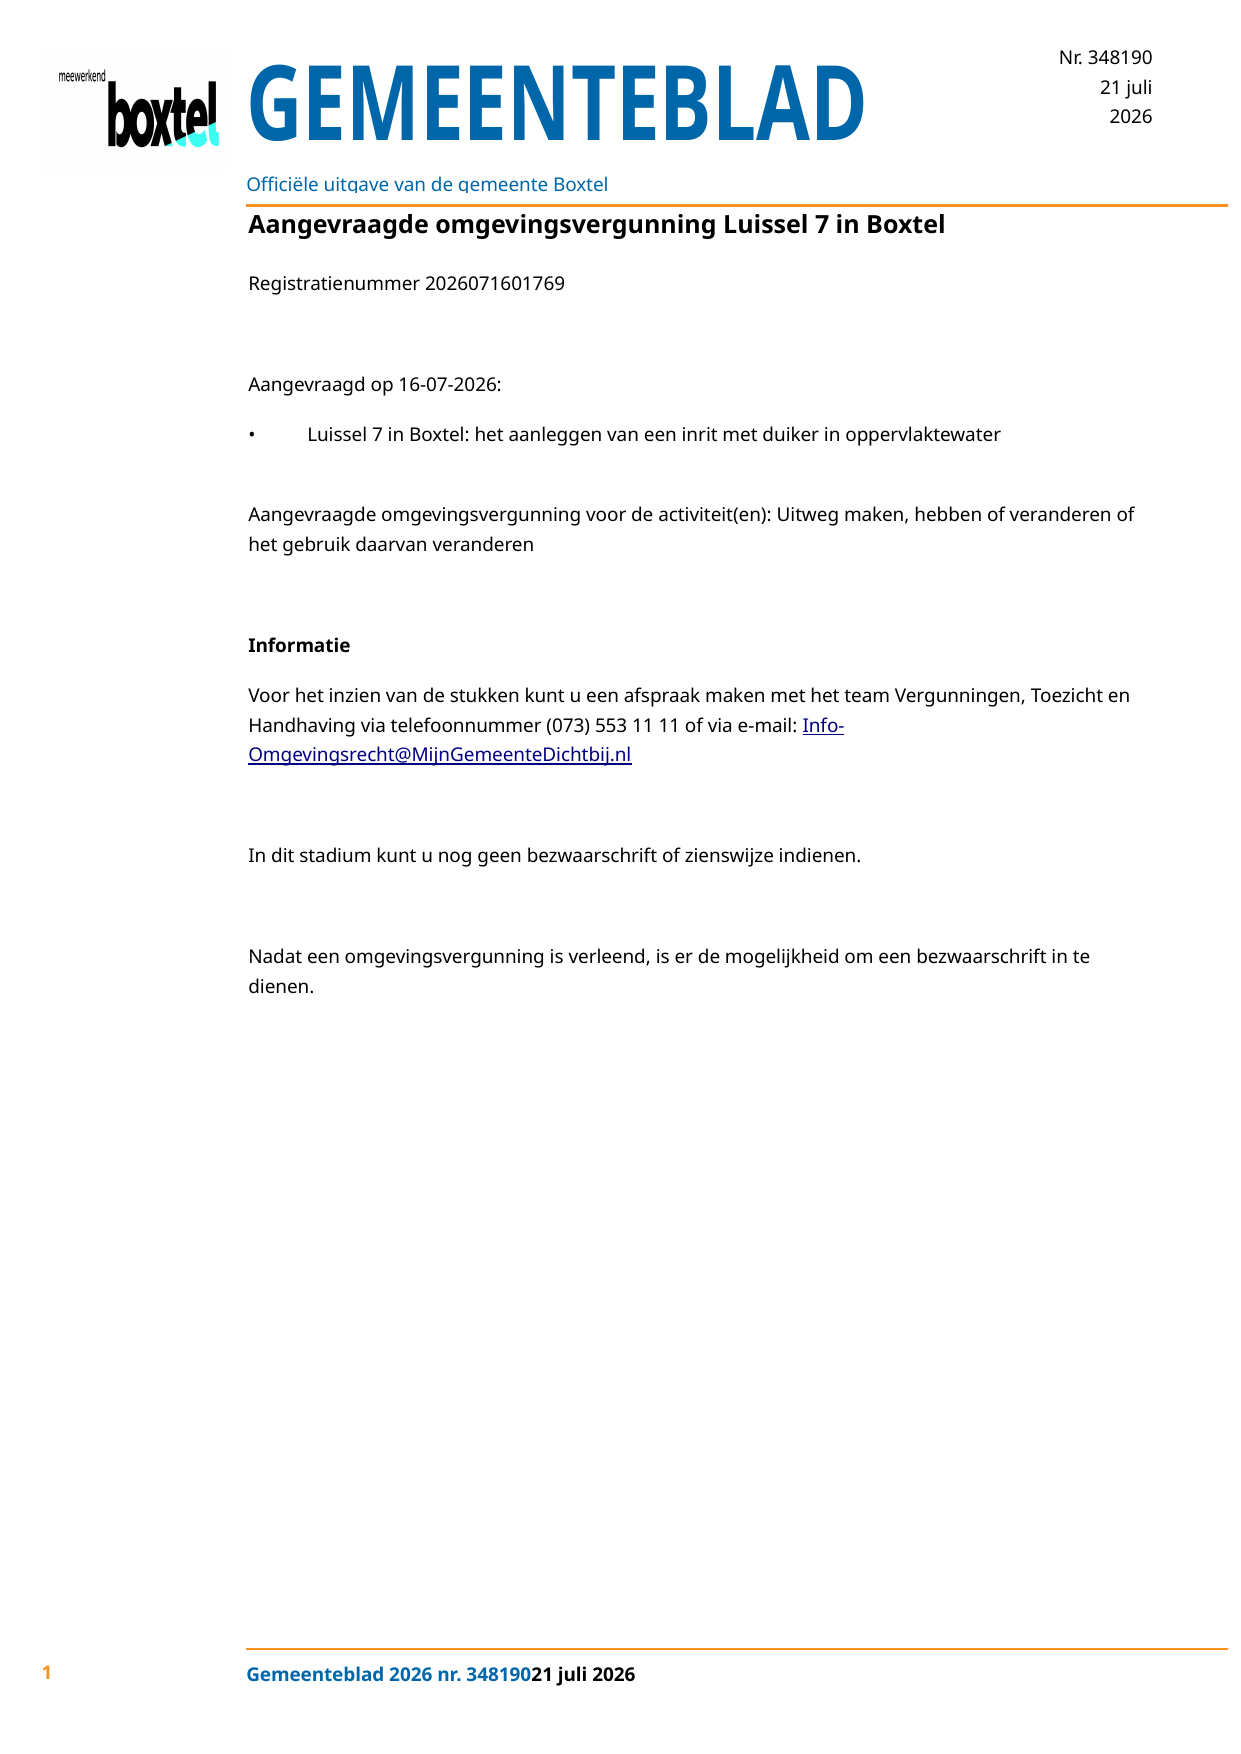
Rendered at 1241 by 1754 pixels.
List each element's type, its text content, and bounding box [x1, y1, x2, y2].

text Nadat een omgevingsvergunning is verleend, is er de mogelijkheid om een bezwaarschrift in te dienen. [248, 943, 1152, 998]
text Aangevraagde omgevingsvergunning voor de activiteit(en): Uitweg maken, hebben of veranderen of het gebruik daarvan veranderen [248, 502, 1152, 557]
text Voor het inzien van de stukken kunt u een afspraak maken met het team Vergunningen, Toezicht en Handhaving via telefoonnummer (073) 553 11 11 of via e-mail: Info-Omgevingsrecht@MijnGemeenteDichtbij.nl [248, 682, 1152, 767]
text Informatie [248, 632, 1152, 658]
picture [41, 47, 231, 172]
text In dit stadium kunt u nog geen bezwaarschrift of zienswijze indienen. [248, 842, 1152, 868]
text Registratienummer 2026071601769 [248, 270, 1152, 296]
list Luissel 7 in Boxtel: het aanleggen van een inrit met duiker in oppervlaktewater [248, 422, 1152, 447]
text Aangevraagde omgevingsvergunning Luissel 7 in Boxtel [248, 207, 1152, 241]
text Aangevraagd op 16-07-2026: [248, 371, 1152, 397]
